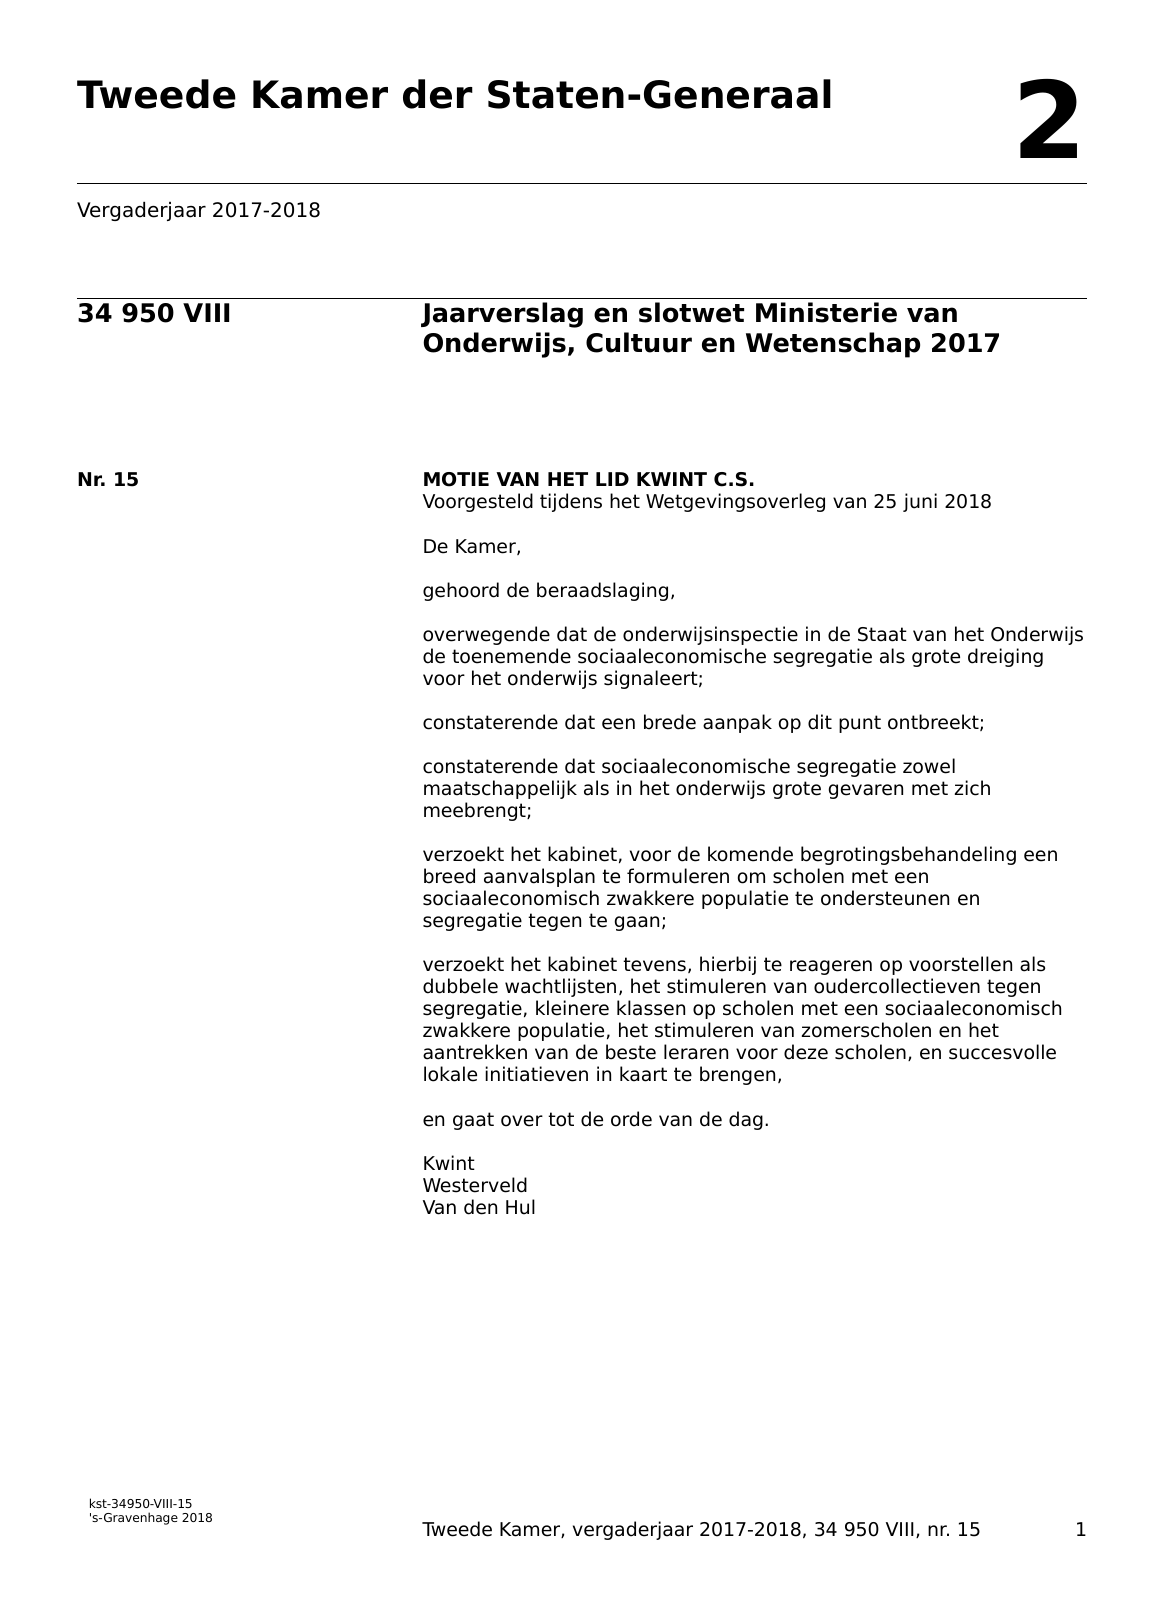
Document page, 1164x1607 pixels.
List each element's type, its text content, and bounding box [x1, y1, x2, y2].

table_header Tweede Kamer der Staten-Generaal [77, 59, 886, 183]
text en gaat over tot de orde van de dag. [422, 1108, 1087, 1130]
text Westerveld [422, 1174, 1087, 1197]
text 's-Gravenhage 2018 [88, 1511, 323, 1525]
text verzoekt het kabinet tevens, hierbij te reageren op voorstellen als dubbele wachtlijsten, het stimuleren van oudercollectieven tegen segregatie, kleinere klassen op scholen met een sociaaleconomisch zwakkere populatie, het stimuleren van zomerscholen en het aantrekken van de beste leraren voor deze scholen, en succesvolle lokale initiatieven in kaart te brengen, [422, 954, 1087, 1086]
text Kwint [422, 1153, 1087, 1174]
text constaterende dat sociaaleconomische segregatie zowel maatschappelijk als in het onderwijs grote gevaren met zich meebrengt; [422, 756, 1087, 822]
subtitle 34 950 VIII Jaarverslag en slotwet Ministerie van Onderwijs, Cultuur en Wetenschap 2017 [77, 299, 1087, 358]
subtitle Nr. 15 MOTIE VAN HET LID KWINT C.S. [77, 469, 1087, 491]
text constaterende dat een brede aanpak op dit punt ontbreekt; [422, 712, 1087, 734]
text overwegende dat de onderwijsinspectie in de Staat van het Onderwijs de toenemende sociaaleconomische segregatie als grote dreiging voor het onderwijs signaleert; [422, 624, 1087, 690]
table_cell Vergaderjaar 2017-2018 [77, 184, 1087, 298]
text Van den Hul [422, 1197, 1087, 1218]
text De Kamer, [422, 536, 1087, 557]
text verzoekt het kabinet, voor de komende begrotingsbehandeling een breed aanvalsplan te formuleren om scholen met een sociaaleconomisch zwakkere populatie te ondersteunen en segregatie tegen te gaan; [422, 844, 1087, 932]
table_header 2 [886, 59, 1087, 183]
text Voorgesteld tijdens het Wetgevingsoverleg van 25 juni 2018 [422, 491, 1087, 513]
text gehoord de beraadslaging, [422, 580, 1087, 602]
text kst-34950-VIII-15 [88, 1497, 323, 1511]
